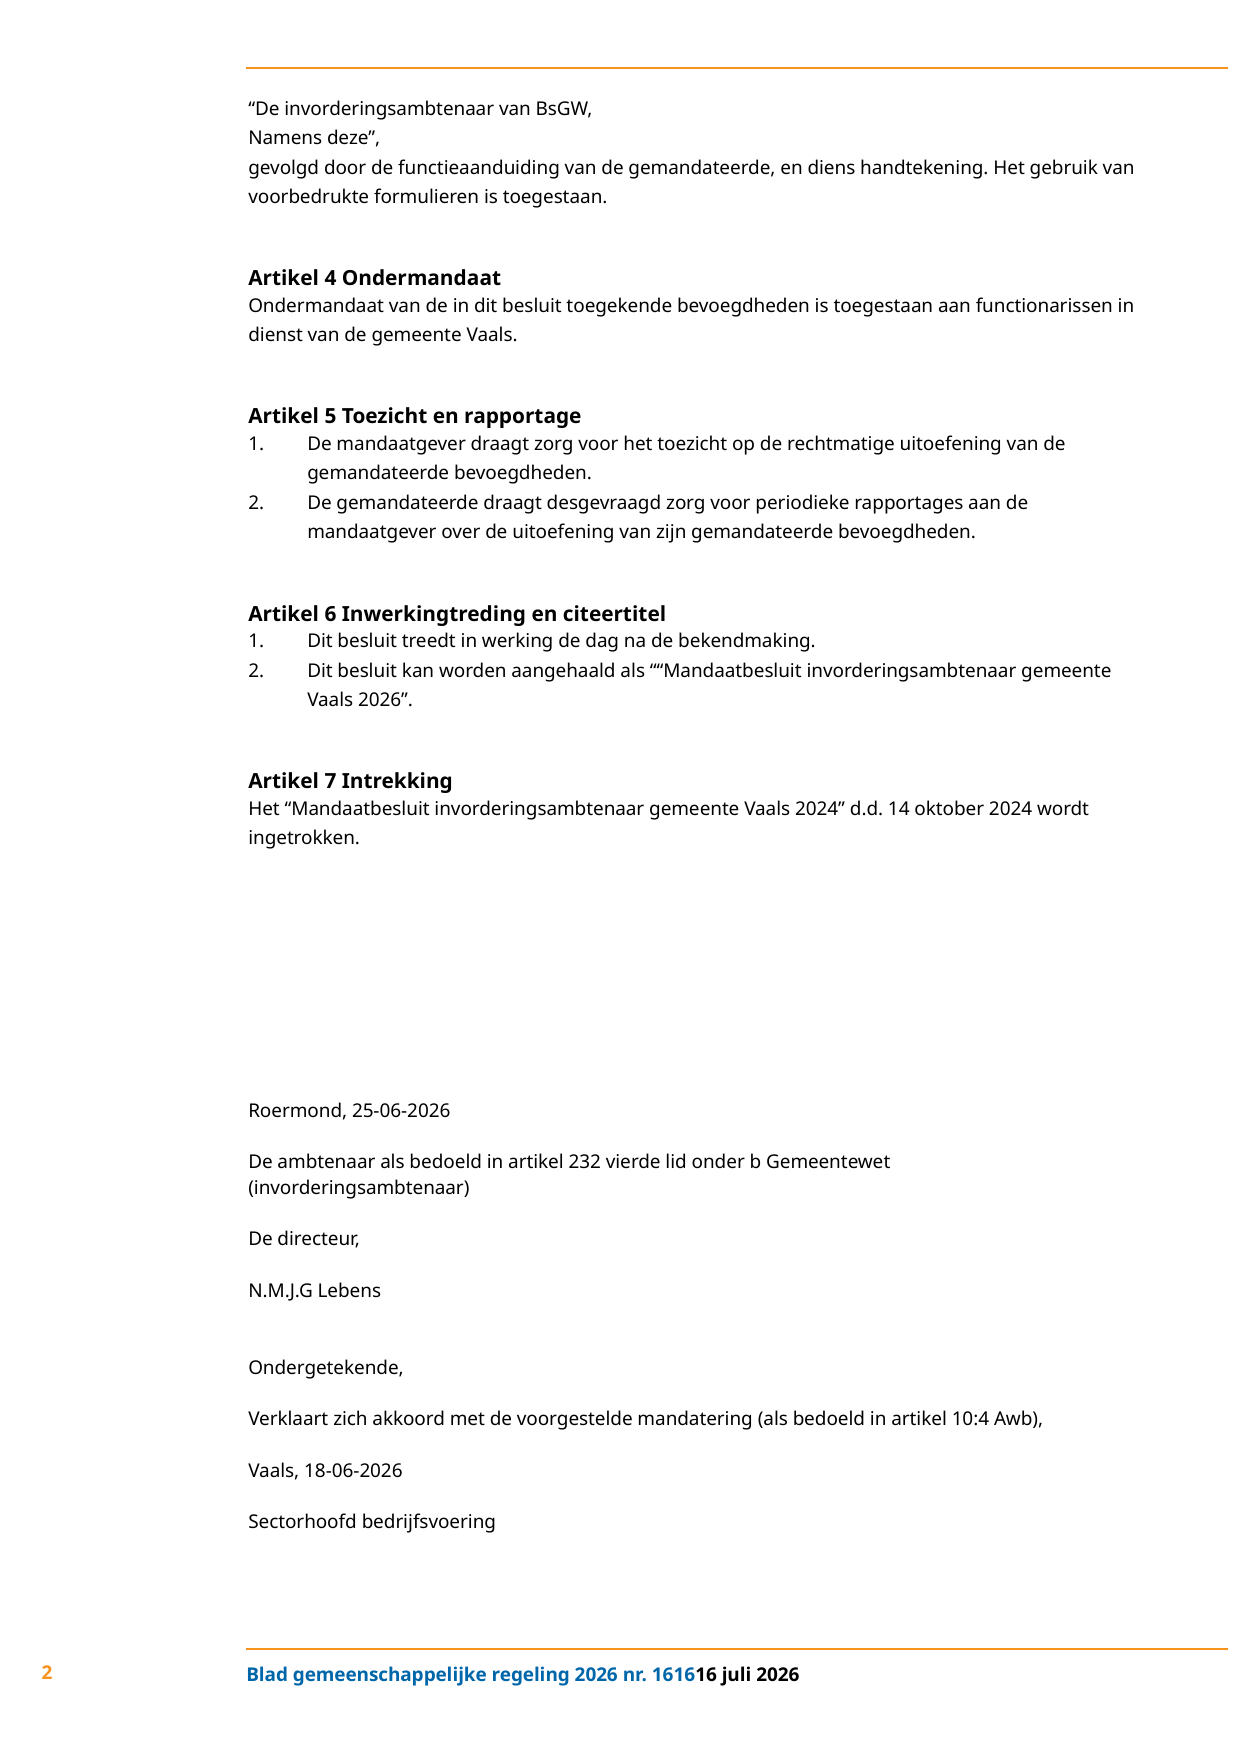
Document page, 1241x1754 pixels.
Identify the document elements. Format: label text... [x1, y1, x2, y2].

text De directeur, [248, 1225, 1152, 1251]
list De mandaatgever draagt zorg voor het toezicht op de rechtmatige uitoefening van de gemandateerde bevoegdheden. [248, 430, 1152, 485]
list Vaals 2026”. [248, 686, 1152, 712]
text Ondermandaat van de in dit besluit toegekende bevoegdheden is toegestaan aan functionarissen in dienst van de gemeente Vaals. [248, 292, 1152, 347]
text Artikel 7 Intrekking [248, 766, 1152, 795]
text Verklaart zich akkoord met de voorgestelde mandatering (als bedoeld in artikel 10:4 Awb), [248, 1406, 1152, 1431]
text De ambtenaar als bedoeld in artikel 232 vierde lid onder b Gemeentewet [248, 1148, 1152, 1174]
text N.M.J.G Lebens [248, 1277, 1152, 1303]
picture [41, 47, 231, 172]
list Dit besluit kan worden aangehaald als ““Mandaatbesluit invorderingsambtenaar gemeente [248, 657, 1152, 682]
text Roermond, 25-06-2026 [248, 1097, 1152, 1122]
text Artikel 5 Toezicht en rapportage [248, 402, 1152, 430]
text Artikel 4 Ondermandaat [248, 263, 1152, 292]
text (invorderingsambtenaar) [248, 1174, 1152, 1200]
text gevolgd door de functieaanduiding van de gemandateerde, en diens handtekening. Het gebruik van voorbedrukte formulieren is toegestaan. [248, 154, 1152, 209]
text Artikel 6 Inwerkingtreding en citeertitel [248, 599, 1152, 627]
text Vaals, 18-06-2026 [248, 1457, 1152, 1483]
text Namens deze”, [248, 124, 1152, 150]
text “De invorderingsambtenaar van BsGW, [248, 95, 1152, 121]
text Ondergetekende, [248, 1354, 1152, 1380]
text Het “Mandaatbesluit invorderingsambtenaar gemeente Vaals 2024” d.d. 14 oktober 2024 wordt ingetrokken. [248, 795, 1152, 850]
list Dit besluit treedt in werking de dag na de bekendmaking. [248, 627, 1152, 653]
list De gemandateerde draagt desgevraagd zorg voor periodieke rapportages aan de mandaatgever over de uitoefening van zijn gemandateerde bevoegdheden. [248, 489, 1152, 544]
text Sectorhoofd bedrijfsvoering [248, 1508, 1152, 1534]
